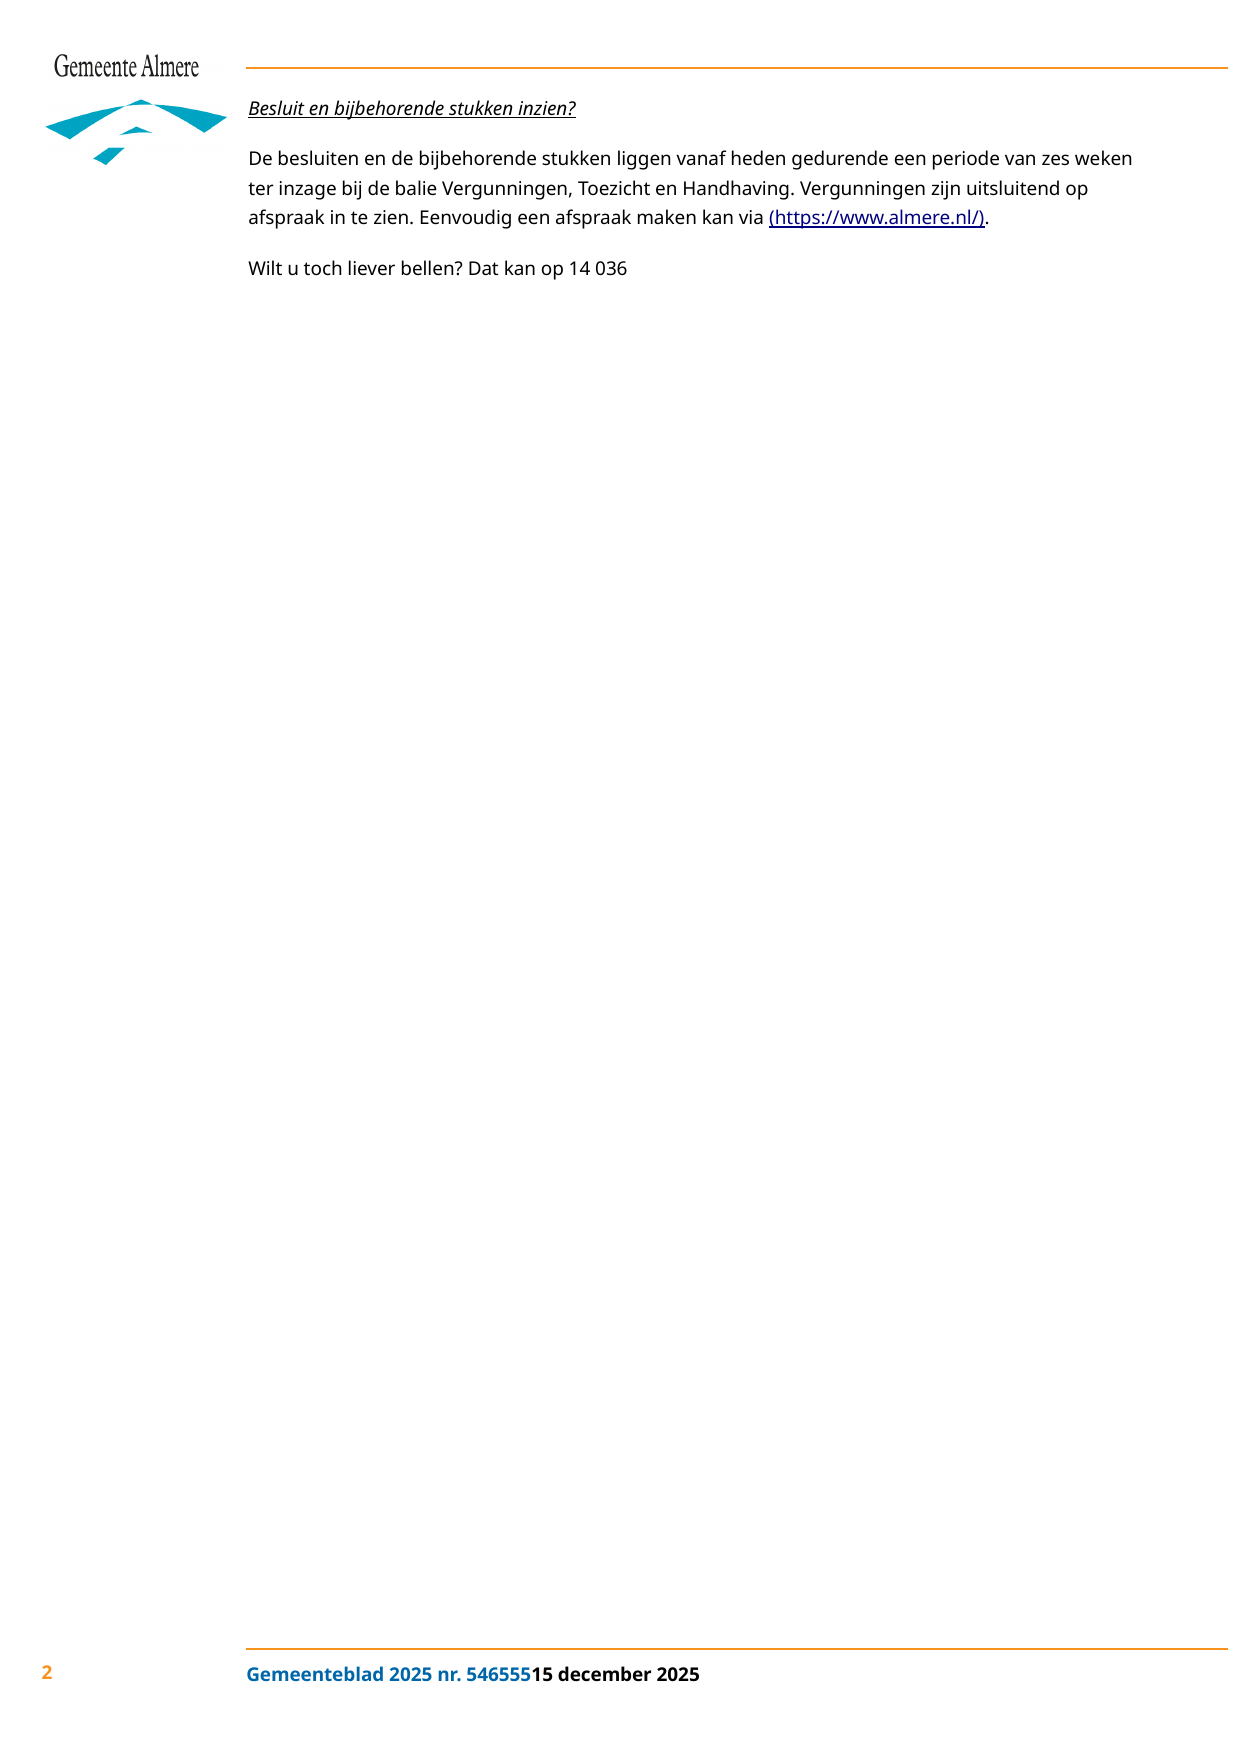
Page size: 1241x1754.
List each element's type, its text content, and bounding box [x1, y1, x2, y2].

picture [41, 47, 231, 172]
text Besluit en bijbehorende stukken inzien? [248, 95, 1152, 121]
text De besluiten en de bijbehorende stukken liggen vanaf heden gedurende een periode van zes weken ter inzage bij de balie Vergunningen, Toezicht en Handhaving. Vergunningen zijn uitsluitend op afspraak in te zien. Eenvoudig een afspraak maken kan via (https://www.almere.nl/). [248, 145, 1152, 230]
text Wilt u toch liever bellen? Dat kan op 14 036 [248, 255, 1152, 281]
